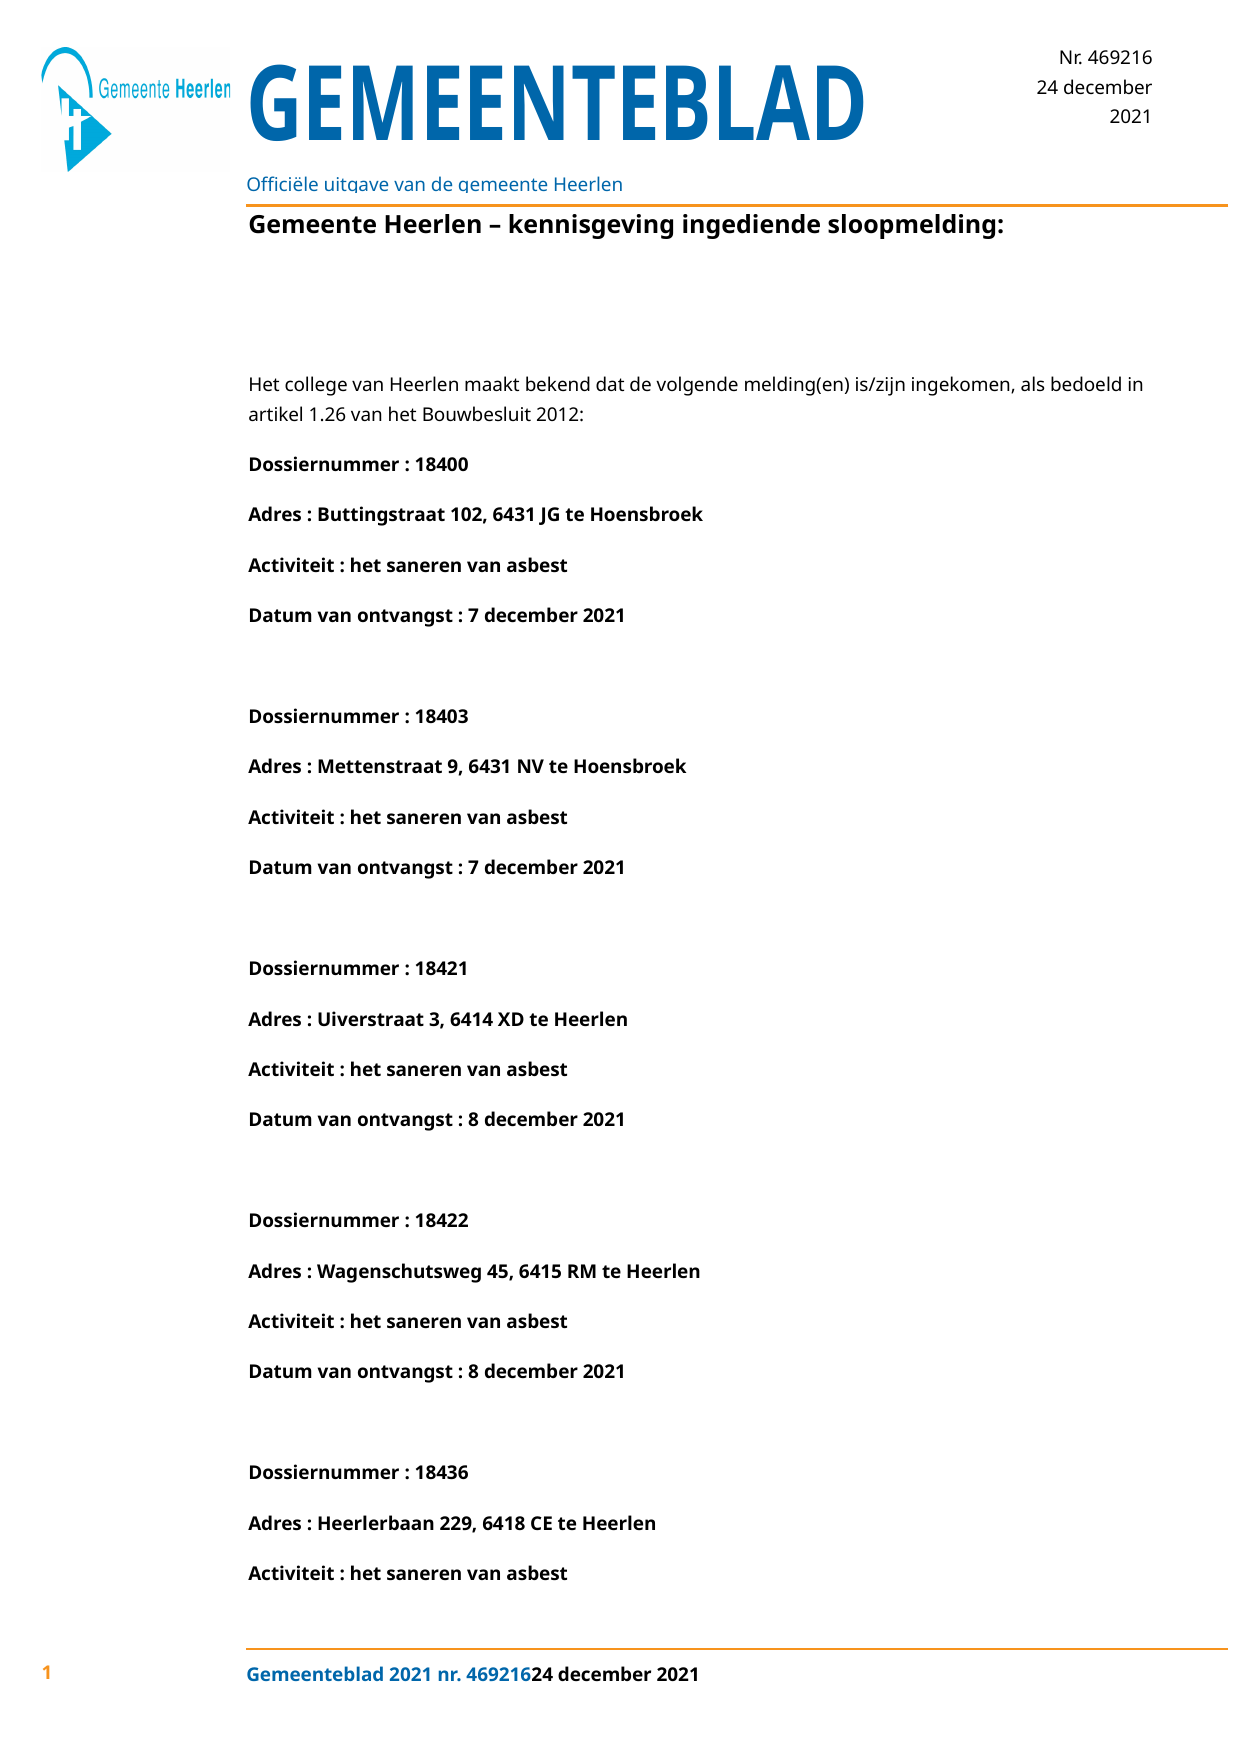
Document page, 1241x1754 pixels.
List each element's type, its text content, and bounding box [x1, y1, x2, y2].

text Datum van ontvangst : 7 december 2021 [248, 602, 1152, 628]
text Dossiernummer : 18422 [248, 1207, 1152, 1233]
text Dossiernummer : 18400 [248, 451, 1152, 477]
picture [41, 47, 231, 172]
text Activiteit : het saneren van asbest [248, 804, 1152, 830]
text Dossiernummer : 18421 [248, 955, 1152, 981]
text Adres : Heerlerbaan 229, 6418 CE te Heerlen [248, 1510, 1152, 1536]
text Activiteit : het saneren van asbest [248, 1056, 1152, 1082]
text Datum van ontvangst : 7 december 2021 [248, 854, 1152, 880]
text Activiteit : het saneren van asbest [248, 1308, 1152, 1334]
text Adres : Mettenstraat 9, 6431 NV te Hoensbroek [248, 754, 1152, 779]
text Gemeente Heerlen – kennisgeving ingediende sloopmelding: [248, 207, 1152, 241]
text Datum van ontvangst : 8 december 2021 [248, 1107, 1152, 1132]
text Adres : Wagenschutsweg 45, 6415 RM te Heerlen [248, 1258, 1152, 1283]
text Dossiernummer : 18436 [248, 1459, 1152, 1485]
text Het college van Heerlen maakt bekend dat de volgende melding(en) is/zijn ingekomen, als bedoeld in artikel 1.26 van het Bouwbesluit 2012: [248, 371, 1152, 426]
text Dossiernummer : 18403 [248, 703, 1152, 729]
text Activiteit : het saneren van asbest [248, 1560, 1152, 1586]
text Datum van ontvangst : 8 december 2021 [248, 1359, 1152, 1384]
text Adres : Uiverstraat 3, 6414 XD te Heerlen [248, 1006, 1152, 1031]
picture [41, 47, 59, 70]
text Activiteit : het saneren van asbest [248, 552, 1152, 578]
text Adres : Buttingstraat 102, 6431 JG te Hoensbroek [248, 502, 1152, 527]
